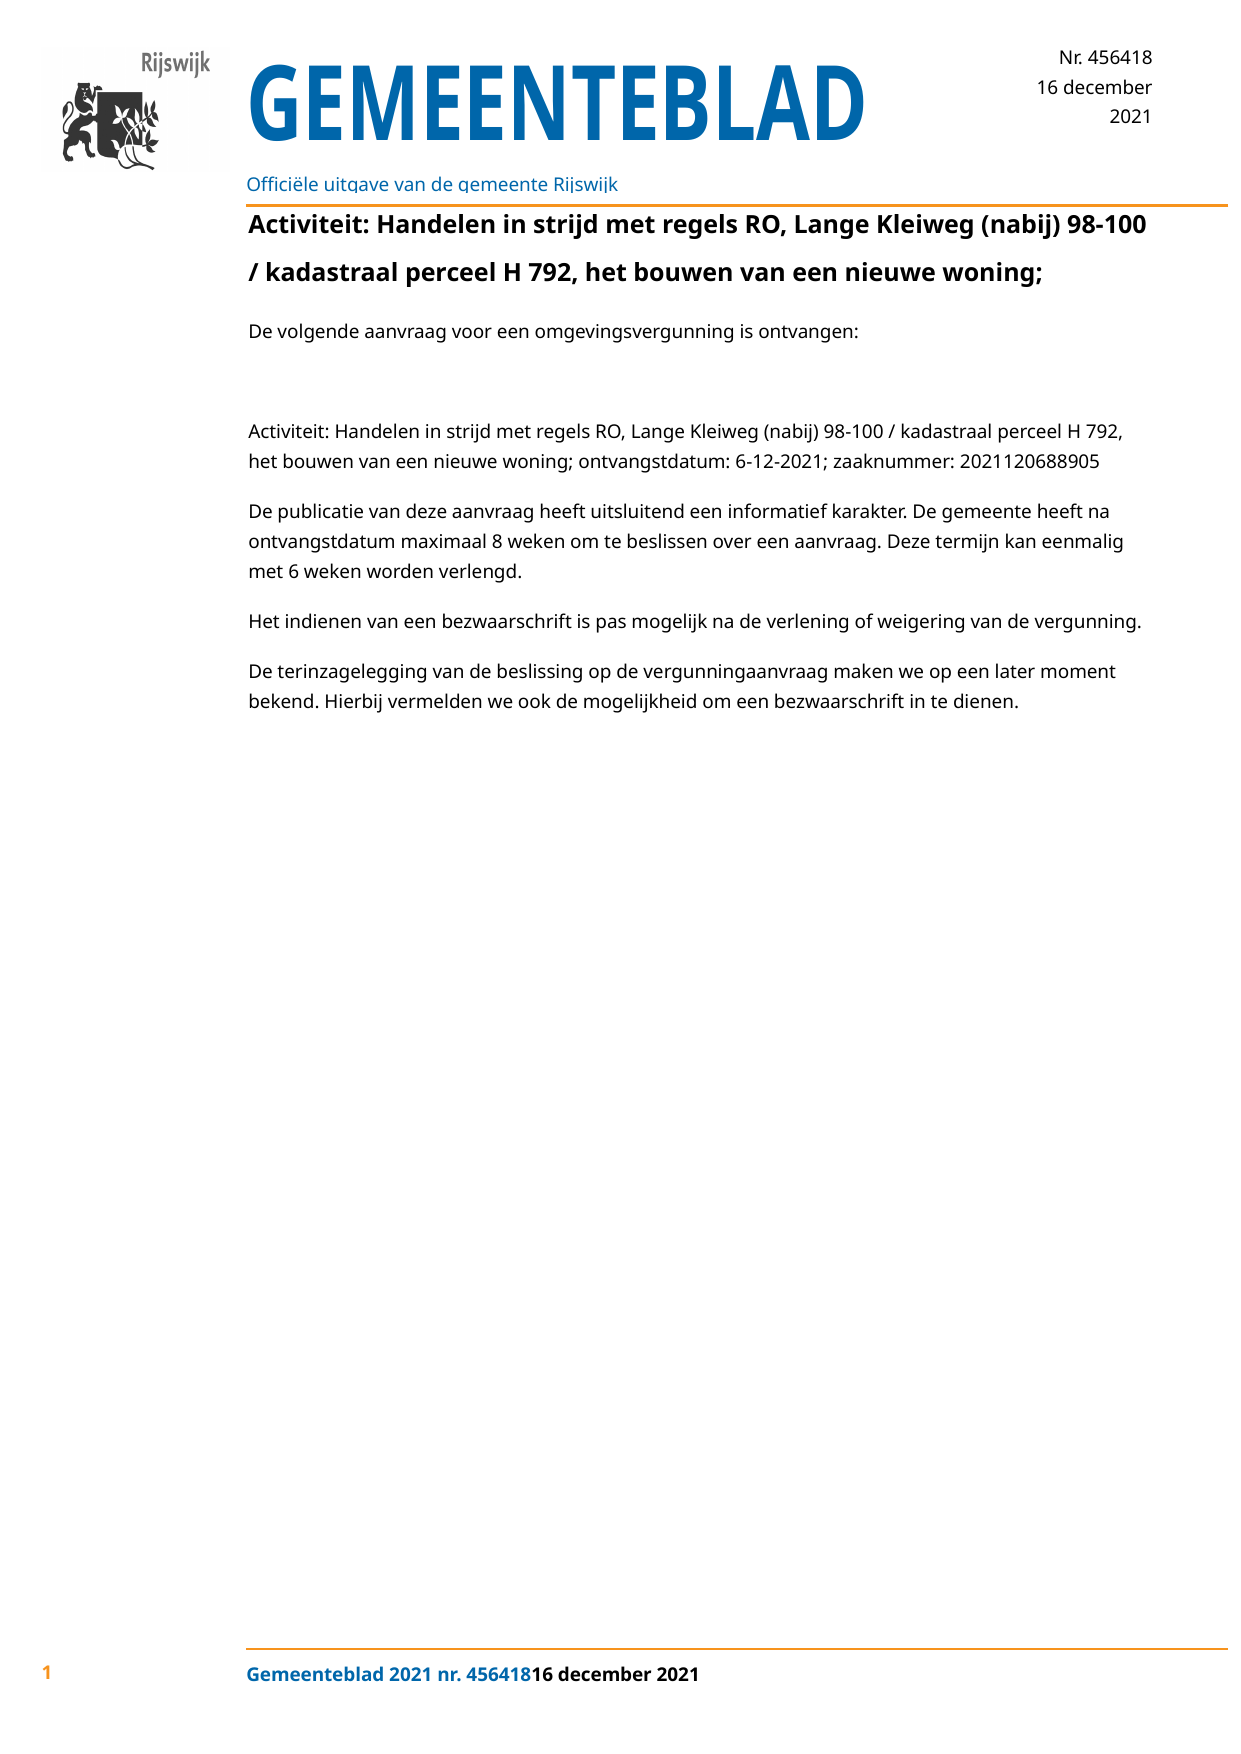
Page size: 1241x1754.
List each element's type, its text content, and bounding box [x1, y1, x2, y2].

text De publicatie van deze aanvraag heeft uitsluitend een informatief karakter. De gemeente heeft na ontvangstdatum maximaal 8 weken om te beslissen over een aanvraag. Deze termijn kan eenmalig met 6 weken worden verlengd. [248, 499, 1152, 584]
text Activiteit: Handelen in strijd met regels RO, Lange Kleiweg (nabij) 98-100 / kadastraal perceel H 792, het bouwen van een nieuwe woning; [248, 207, 1152, 288]
text Activiteit: Handelen in strijd met regels RO, Lange Kleiweg (nabij) 98-100 / kadastraal perceel H 792, het bouwen van een nieuwe woning; ontvangstdatum: 6-12-2021; zaaknummer: 2021120688905 [248, 419, 1152, 474]
text De terinzagelegging van de beslissing op de vergunningaanvraag maken we op een later moment bekend. Hierbij vermelden we ook de mogelijkheid om een bezwaarschrift in te dienen. [248, 659, 1152, 714]
text De volgende aanvraag voor een omgevingsvergunning is ontvangen: [248, 318, 1152, 344]
text Het indienen van een bezwaarschrift is pas mogelijk na de verlening of weigering van de vergunning. [248, 608, 1152, 634]
picture [41, 47, 231, 172]
